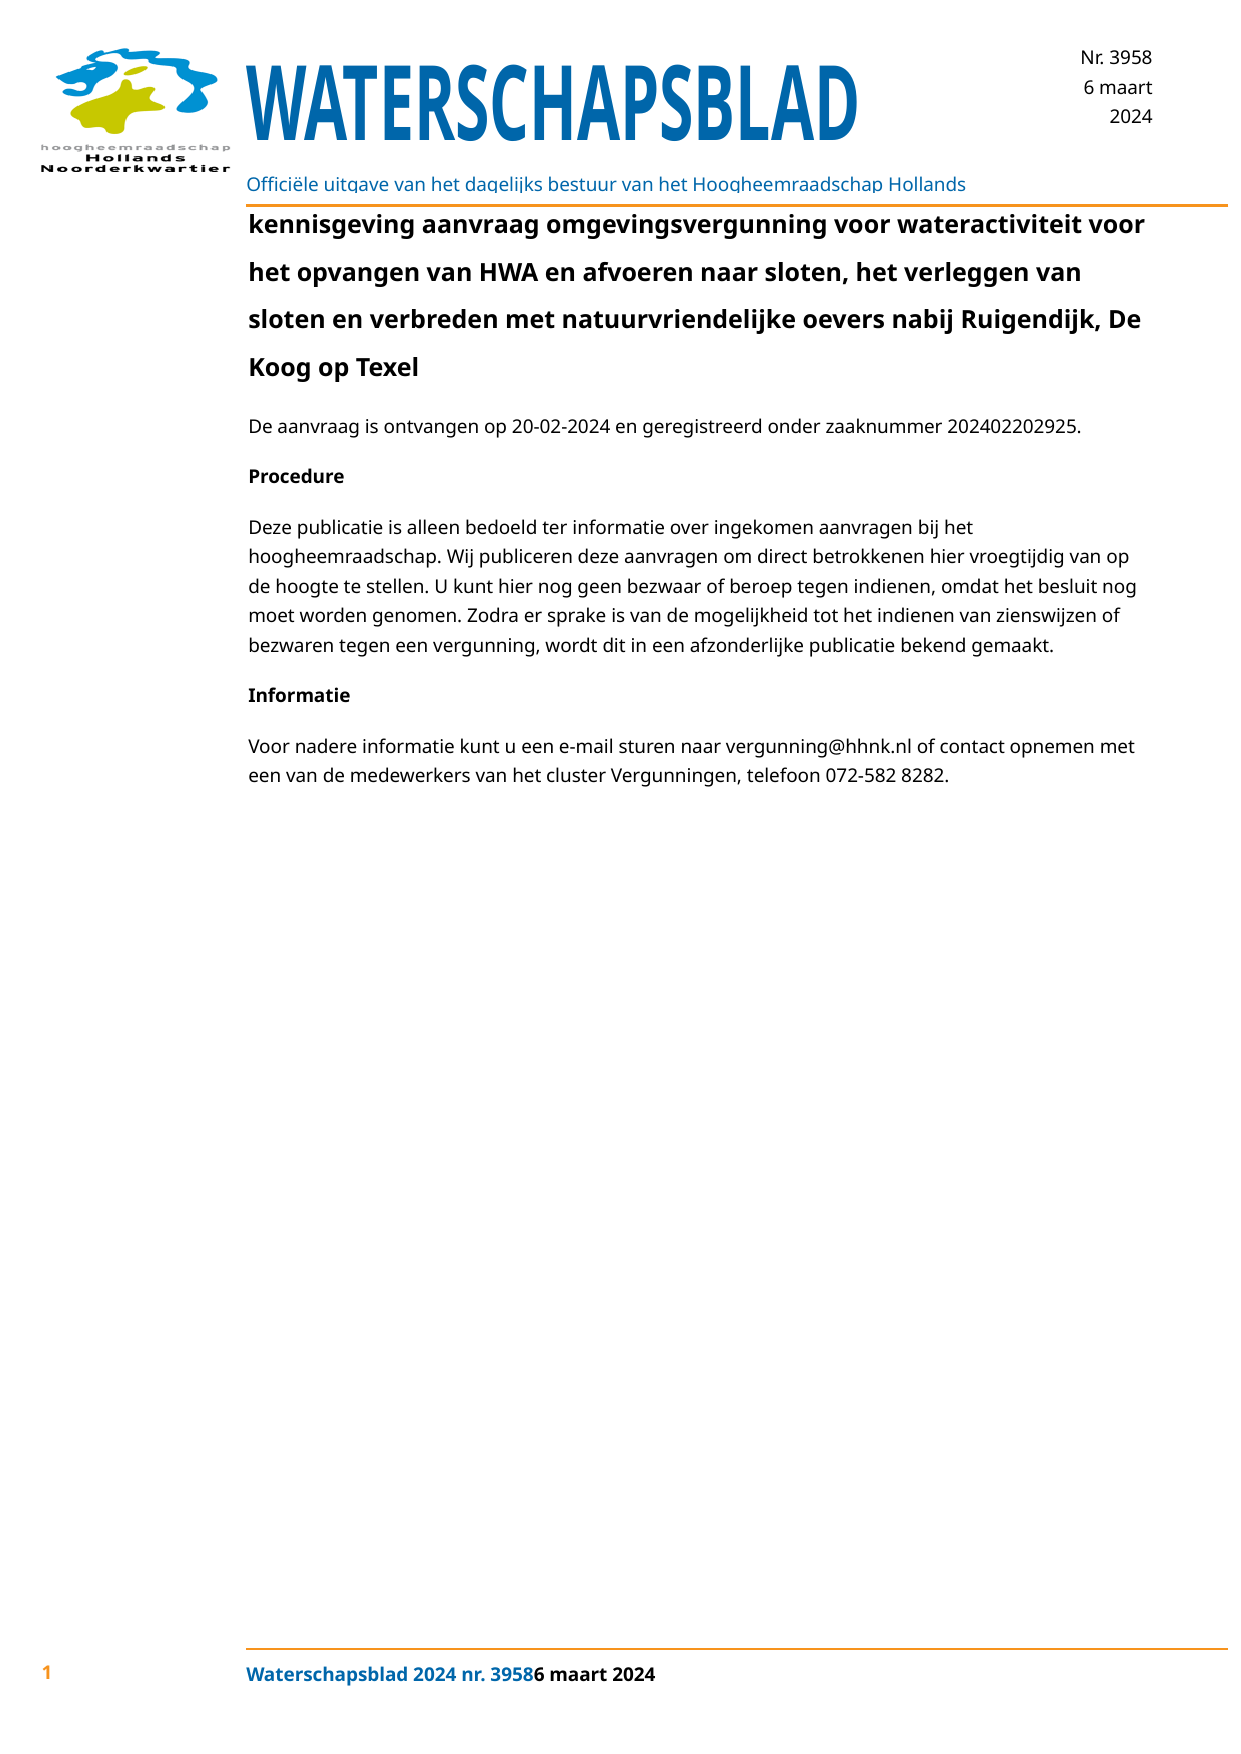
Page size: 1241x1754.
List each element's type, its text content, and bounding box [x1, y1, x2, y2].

text Informatie [248, 683, 1152, 708]
text Deze publicatie is alleen bedoeld ter informatie over ingekomen aanvragen bij het hoogheemraadschap. Wij publiceren deze aanvragen om direct betrokkenen hier vroegtijdig van op de hoogte te stellen. U kunt hier nog geen bezwaar of beroep tegen indienen, omdat het besluit nog moet worden genomen. Zodra er sprake is van de mogelijkheid tot het indienen van zienswijzen of bezwaren tegen een vergunning, wordt dit in een afzonderlijke publicatie bekend gemaakt. [248, 514, 1152, 658]
text kennisgeving aanvraag omgevingsvergunning voor wateractiviteit voor het opvangen van HWA en afvoeren naar sloten, het verleggen van sloten en verbreden met natuurvriendelijke oevers nabij Ruigendijk, De Koog op Texel [248, 207, 1152, 384]
text Procedure [248, 463, 1152, 489]
text Voor nadere informatie kunt u een e-mail sturen naar vergunning@hhnk.nl of contact opnemen met een van de medewerkers van het cluster Vergunningen, telefoon 072-582 8282. [248, 733, 1152, 788]
picture [41, 47, 231, 172]
text De aanvraag is ontvangen op 20-02-2024 en geregistreerd onder zaaknummer 202402202925. [248, 413, 1152, 439]
